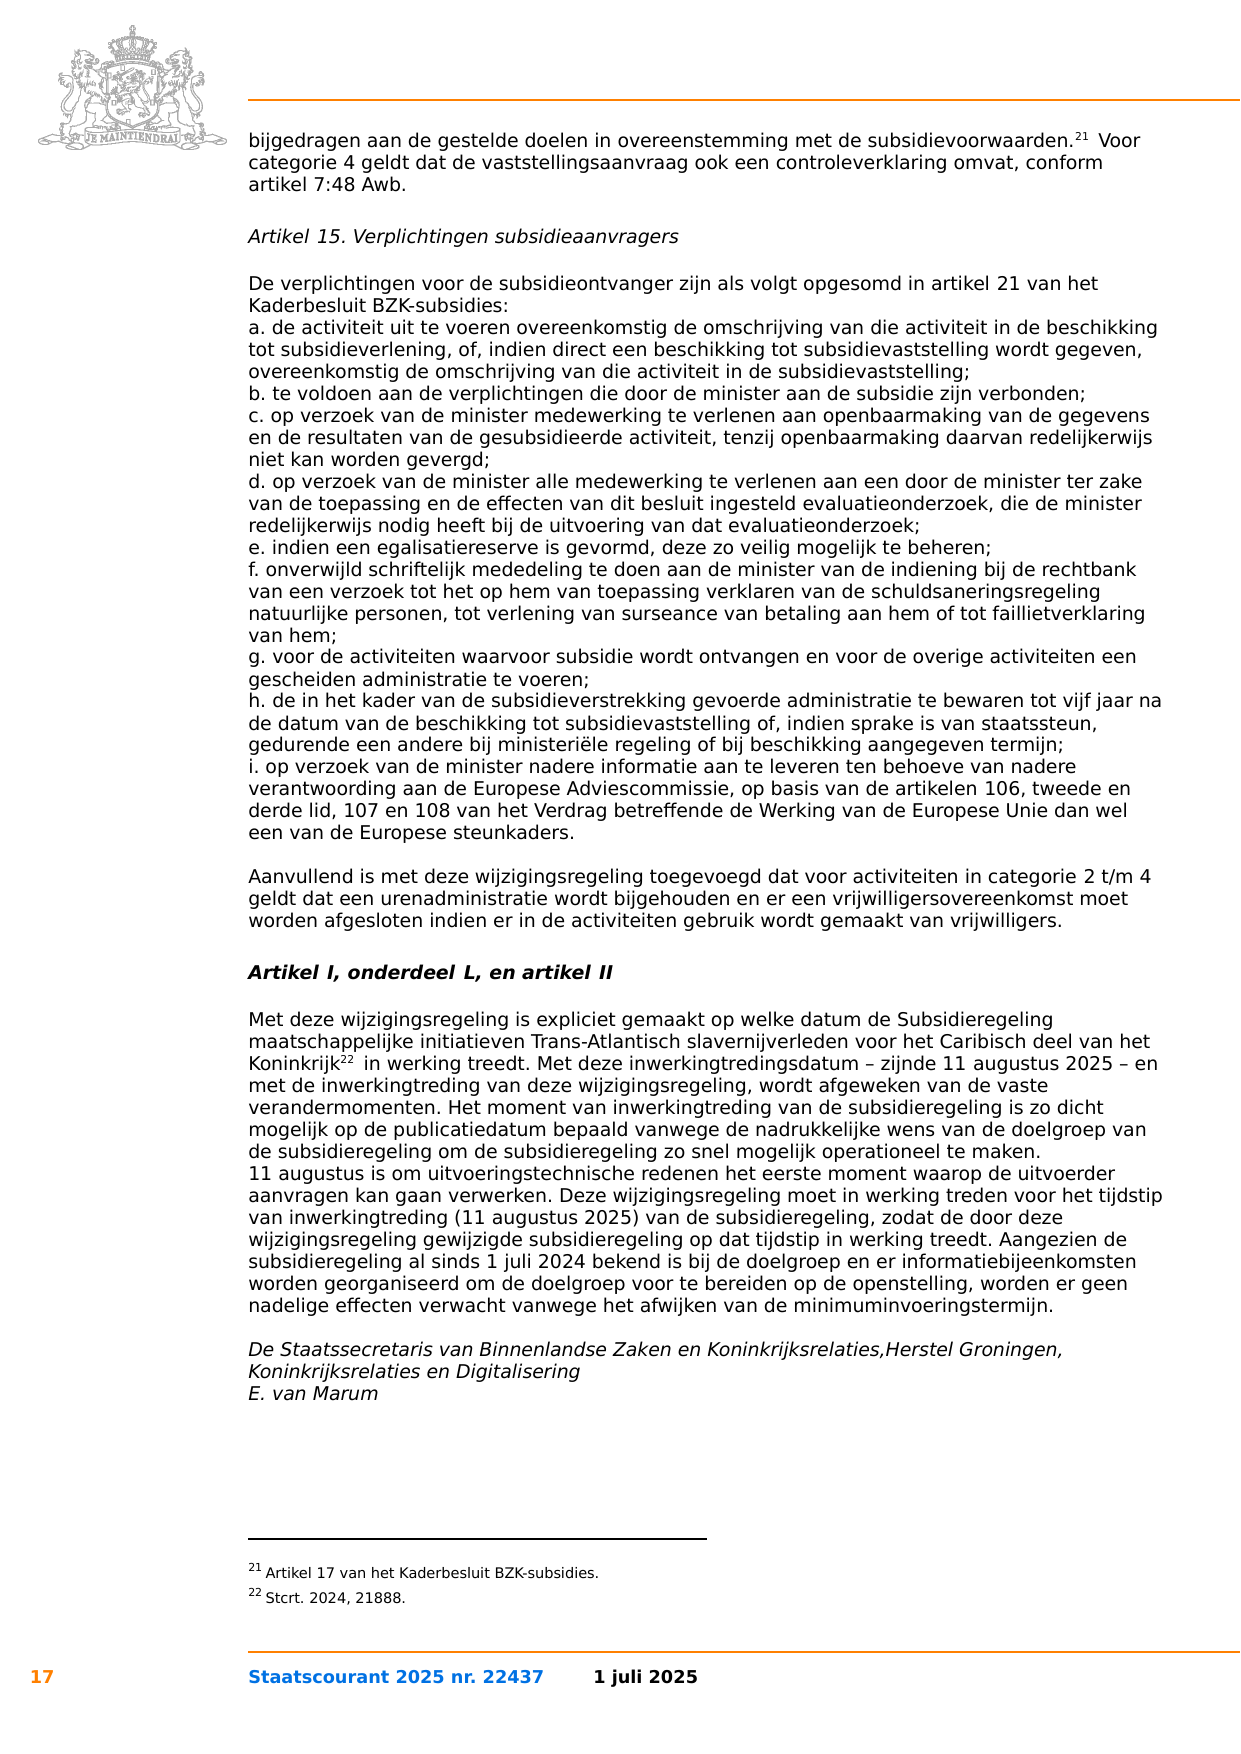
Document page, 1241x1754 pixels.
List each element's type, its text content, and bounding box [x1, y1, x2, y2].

text g. voor de activiteiten waarvoor subsidie wordt ontvangen en voor de overige activiteiten een gescheiden administratie te voeren; [248, 646, 1163, 690]
text Stcrt. 2024, 21888. [248, 1586, 1163, 1608]
text a. de activiteit uit te voeren overeenkomstig de omschrijving van die activiteit in de beschikking tot subsidieverlening, of, indien direct een beschikking tot subsidievaststelling wordt gegeven, overeenkomstig de omschrijving van die activiteit in de subsidievaststelling; [248, 317, 1163, 383]
text Aanvullend is met deze wijzigingsregeling toegevoegd dat voor activiteiten in categorie 2 t/m 4 geldt dat een urenadministratie wordt bijgehouden en er een vrijwilligersovereenkomst moet worden afgesloten indien er in de activiteiten gebruik wordt gemaakt van vrijwilligers. [248, 866, 1163, 932]
text f. onverwijld schriftelijk mededeling te doen aan de minister van de indiening bij de rechtbank van een verzoek tot het op hem van toepassing verklaren van de schuldsaneringsregeling natuurlijke personen, tot verlening van surseance van betaling aan hem of tot faillietverklaring van hem; [248, 558, 1163, 646]
text c. op verzoek van de minister medewerking te verlenen aan openbaarmaking van de gegevens en de resultaten van de gesubsidieerde activiteit, tenzij openbaarmaking daarvan redelijkerwijs niet kan worden gevergd; [248, 405, 1163, 471]
text bijgedragen aan de gestelde doelen in overeenstemming met de subsidievoorwaarden. Voor categorie 4 geldt dat de vaststellingsaanvraag ook een controleverklaring omvat, conform artikel 7:48 Awb. [248, 130, 1163, 196]
text De verplichtingen voor de subsidieontvanger zijn als volgt opgesomd in artikel 21 van het Kaderbesluit BZK-subsidies: [248, 273, 1163, 317]
text h. de in het kader van de subsidieverstrekking gevoerde administratie te bewaren tot vijf jaar na de datum van de beschikking tot subsidievaststelling of, indien sprake is van staatssteun, gedurende een andere bij ministeriële regeling of bij beschikking aangegeven termijn; [248, 690, 1163, 756]
text e. indien een egalisatiereserve is gevormd, deze zo veilig mogelijk te beheren; [248, 537, 1163, 558]
text Artikel 17 van het Kaderbesluit BZK-subsidies. [248, 1561, 1163, 1583]
subtitle Artikel 15. Verplichtingen subsidieaanvragers [248, 226, 1163, 248]
text b. te voldoen aan de verplichtingen die door de minister aan de subsidie zijn verbonden; [248, 383, 1163, 405]
text De Staatssecretaris van Binnenlandse Zaken en Koninkrijksrelaties,Herstel Groningen, Koninkrijksrelaties en Digitalisering E. van Marum [248, 1339, 1163, 1404]
subtitle Artikel I, onderdeel L, en artikel II [248, 962, 1163, 984]
text Met deze wijzigingsregeling is expliciet gemaakt op welke datum de Subsidieregeling maatschappelijke initiatieven Trans-Atlantisch slavernijverleden voor het Caribisch deel van het Koninkrijk in werking treedt. Met deze inwerkingtredingsdatum – zijnde 11 augustus 2025 – en met de inwerkingtreding van deze wijzigingsregeling, wordt afgeweken van de vaste verandermomenten. Het moment van inwerkingtreding van de subsidieregeling is zo dicht mogelijk op de publicatiedatum bepaald vanwege de nadrukkelijke wens van de doelgroep van de subsidieregeling om de subsidieregeling zo snel mogelijk operationeel te maken. 11 augustus is om uitvoeringstechnische redenen het eerste moment waarop de uitvoerder aanvragen kan gaan verwerken. Deze wijzigingsregeling moet in werking treden voor het tijdstip van inwerkingtreding (11 augustus 2025) van de subsidieregeling, zodat de door deze wijzigingsregeling gewijzigde subsidieregeling op dat tijdstip in werking treedt. Aangezien de subsidieregeling al sinds 1 juli 2024 bekend is bij de doelgroep en er informatiebijeenkomsten worden georganiseerd om de doelgroep voor te bereiden op de openstelling, worden er geen nadelige effecten verwacht vanwege het afwijken van de minimuminvoeringstermijn. [248, 1009, 1163, 1317]
text i. op verzoek van de minister nadere informatie aan te leveren ten behoeve van nadere verantwoording aan de Europese Adviescommissie, op basis van de artikelen 106, tweede en derde lid, 107 en 108 van het Verdrag betreffende de Werking van de Europese Unie dan wel een van de Europese steunkaders. [248, 756, 1163, 844]
picture [38, 25, 227, 150]
text d. op verzoek van de minister alle medewerking te verlenen aan een door de minister ter zake van de toepassing en de effecten van dit besluit ingesteld evaluatieonderzoek, die de minister redelijkerwijs nodig heeft bij de uitvoering van dat evaluatieonderzoek; [248, 471, 1163, 537]
